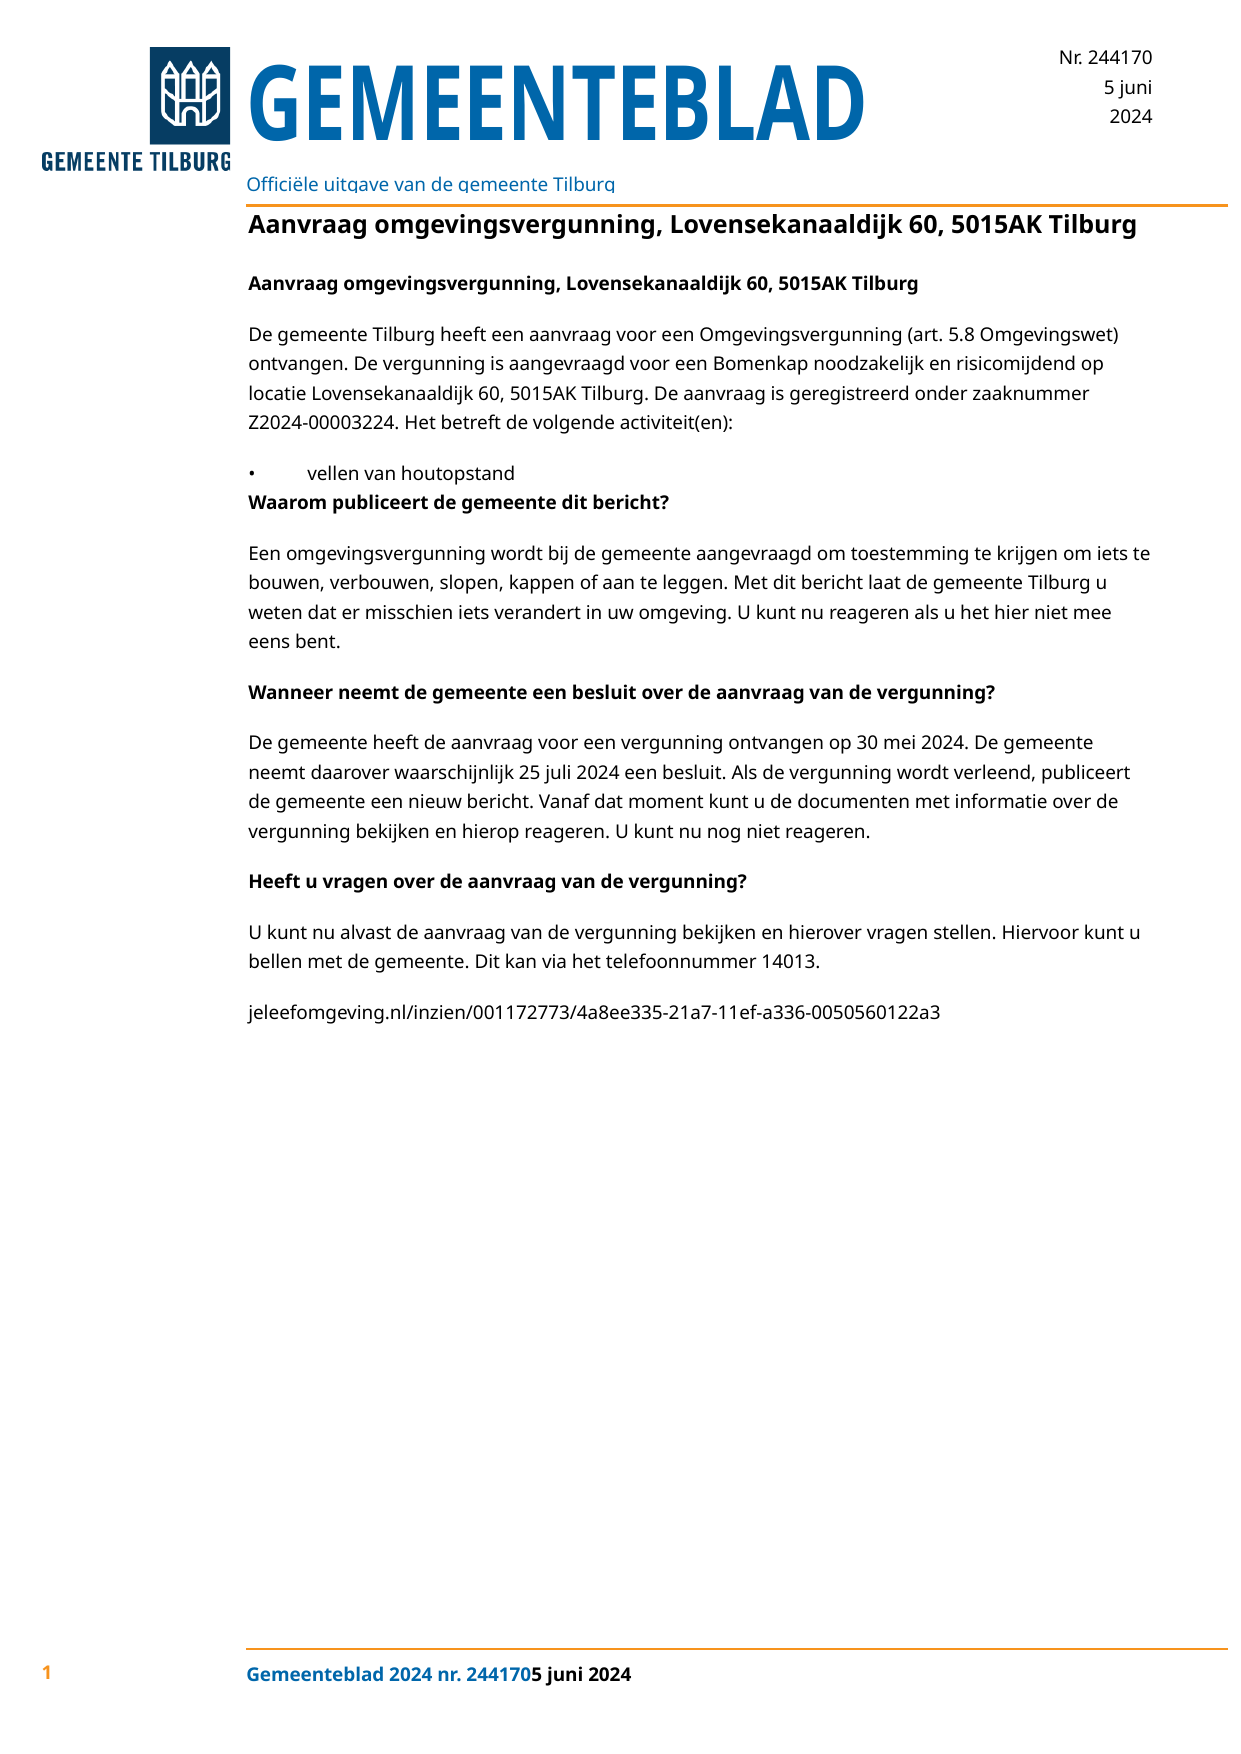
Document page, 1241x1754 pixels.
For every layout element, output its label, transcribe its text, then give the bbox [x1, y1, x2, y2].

text U kunt nu alvast de aanvraag van de vergunning bekijken en hierover vragen stellen. Hiervoor kunt u bellen met de gemeente. Dit kan via het telefoonnummer 14013. [248, 919, 1152, 974]
text jeleefomgeving.nl/inzien/001172773/4a8ee335-21a7-11ef-a336-0050560122a3 [248, 999, 1152, 1025]
text Waarom publiceert de gemeente dit bericht? [248, 489, 1152, 515]
text De gemeente heeft de aanvraag voor een vergunning ontvangen op 30 mei 2024. De gemeente neemt daarover waarschijnlijk 25 juli 2024 een besluit. Als de vergunning wordt verleend, publiceert de gemeente een nieuw bericht. Vanaf dat moment kunt u de documenten met informatie over de vergunning bekijken en hierop reageren. U kunt nu nog niet reageren. [248, 729, 1152, 844]
text Wanneer neemt de gemeente een besluit over de aanvraag van de vergunning? [248, 679, 1152, 705]
text Heeft u vragen over de aanvraag van de vergunning? [248, 869, 1152, 894]
picture [41, 47, 231, 172]
list vellen van houtopstand [248, 460, 1152, 486]
text Aanvraag omgevingsvergunning, Lovensekanaaldijk 60, 5015AK Tilburg [248, 270, 1152, 296]
text Aanvraag omgevingsvergunning, Lovensekanaaldijk 60, 5015AK Tilburg [248, 207, 1152, 241]
text Een omgevingsvergunning wordt bij de gemeente aangevraagd om toestemming te krijgen om iets te bouwen, verbouwen, slopen, kappen of aan te leggen. Met dit bericht laat de gemeente Tilburg u weten dat er misschien iets verandert in uw omgeving. U kunt nu reageren als u het hier niet mee eens bent. [248, 540, 1152, 654]
text De gemeente Tilburg heeft een aanvraag voor een Omgevingsvergunning (art. 5.8 Omgevingswet) ontvangen. De vergunning is aangevraagd voor een Bomenkap noodzakelijk en risicomijdend op locatie Lovensekanaaldijk 60, 5015AK Tilburg. De aanvraag is geregistreerd onder zaaknummer Z2024-00003224. Het betreft de volgende activiteit(en): [248, 321, 1152, 435]
